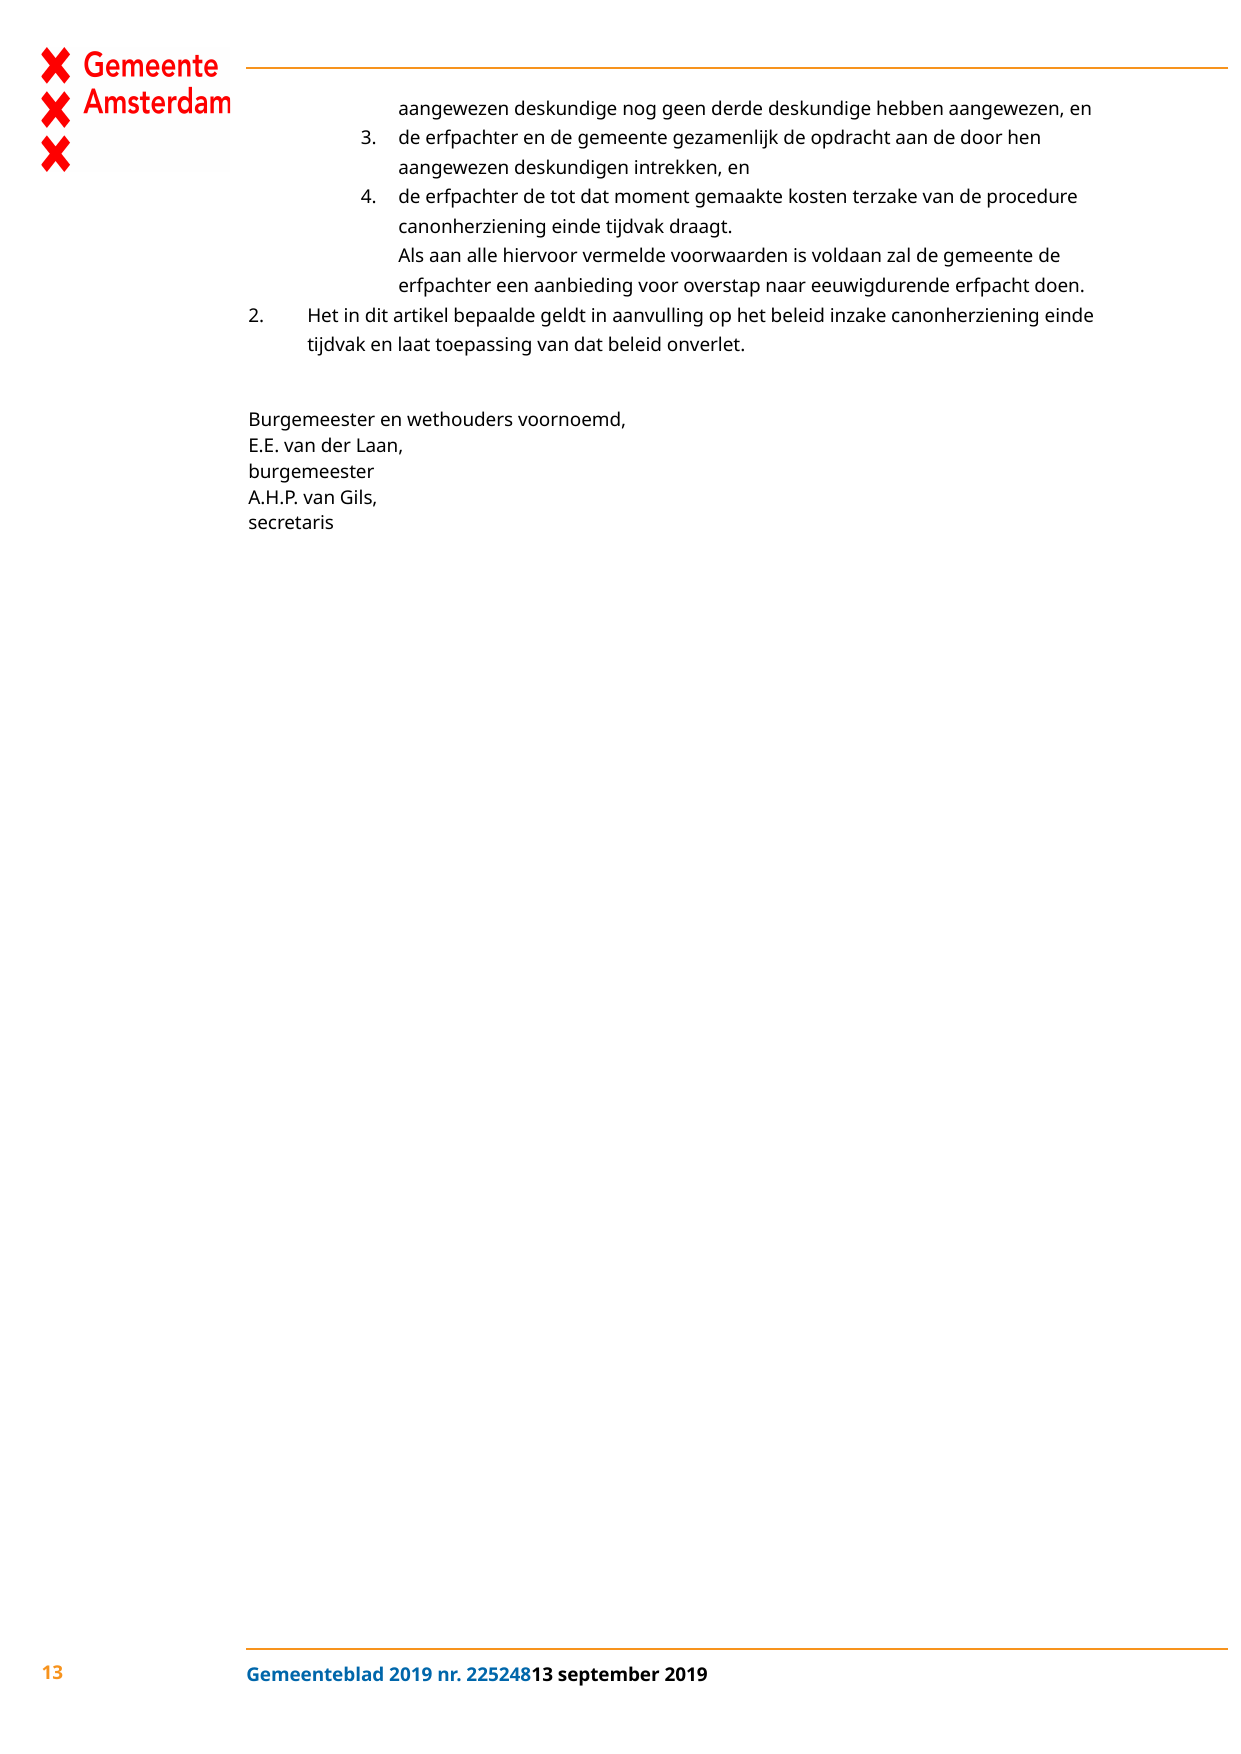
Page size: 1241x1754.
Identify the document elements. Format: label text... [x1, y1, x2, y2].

list Het in dit artikel bepaalde geldt in aanvulling op het beleid inzake canonherziening einde tijdvak en laat toepassing van dat beleid onverlet. [248, 302, 1152, 357]
text E.E. van der Laan, [248, 432, 1152, 458]
text secretaris [248, 509, 1152, 535]
text burgemeester [248, 458, 1152, 484]
picture [41, 47, 231, 172]
list aangewezen deskundige nog geen derde deskundige hebben aangewezen, en [361, 95, 1152, 121]
text A.H.P. van Gils, [248, 484, 1152, 509]
list de erfpachter de tot dat moment gemaakte kosten terzake van de procedure canonherziening einde tijdvak draagt. [361, 183, 1152, 239]
list de erfpachter en de gemeente gezamenlijk de opdracht aan de door hen aangewezen deskundigen intrekken, en [361, 124, 1152, 180]
text Burgemeester en wethouders voornoemd, [248, 407, 1152, 432]
list Als aan alle hiervoor vermelde voorwaarden is voldaan zal de gemeente de erfpachter een aanbieding voor overstap naar eeuwigdurende erfpacht doen. [361, 243, 1152, 298]
